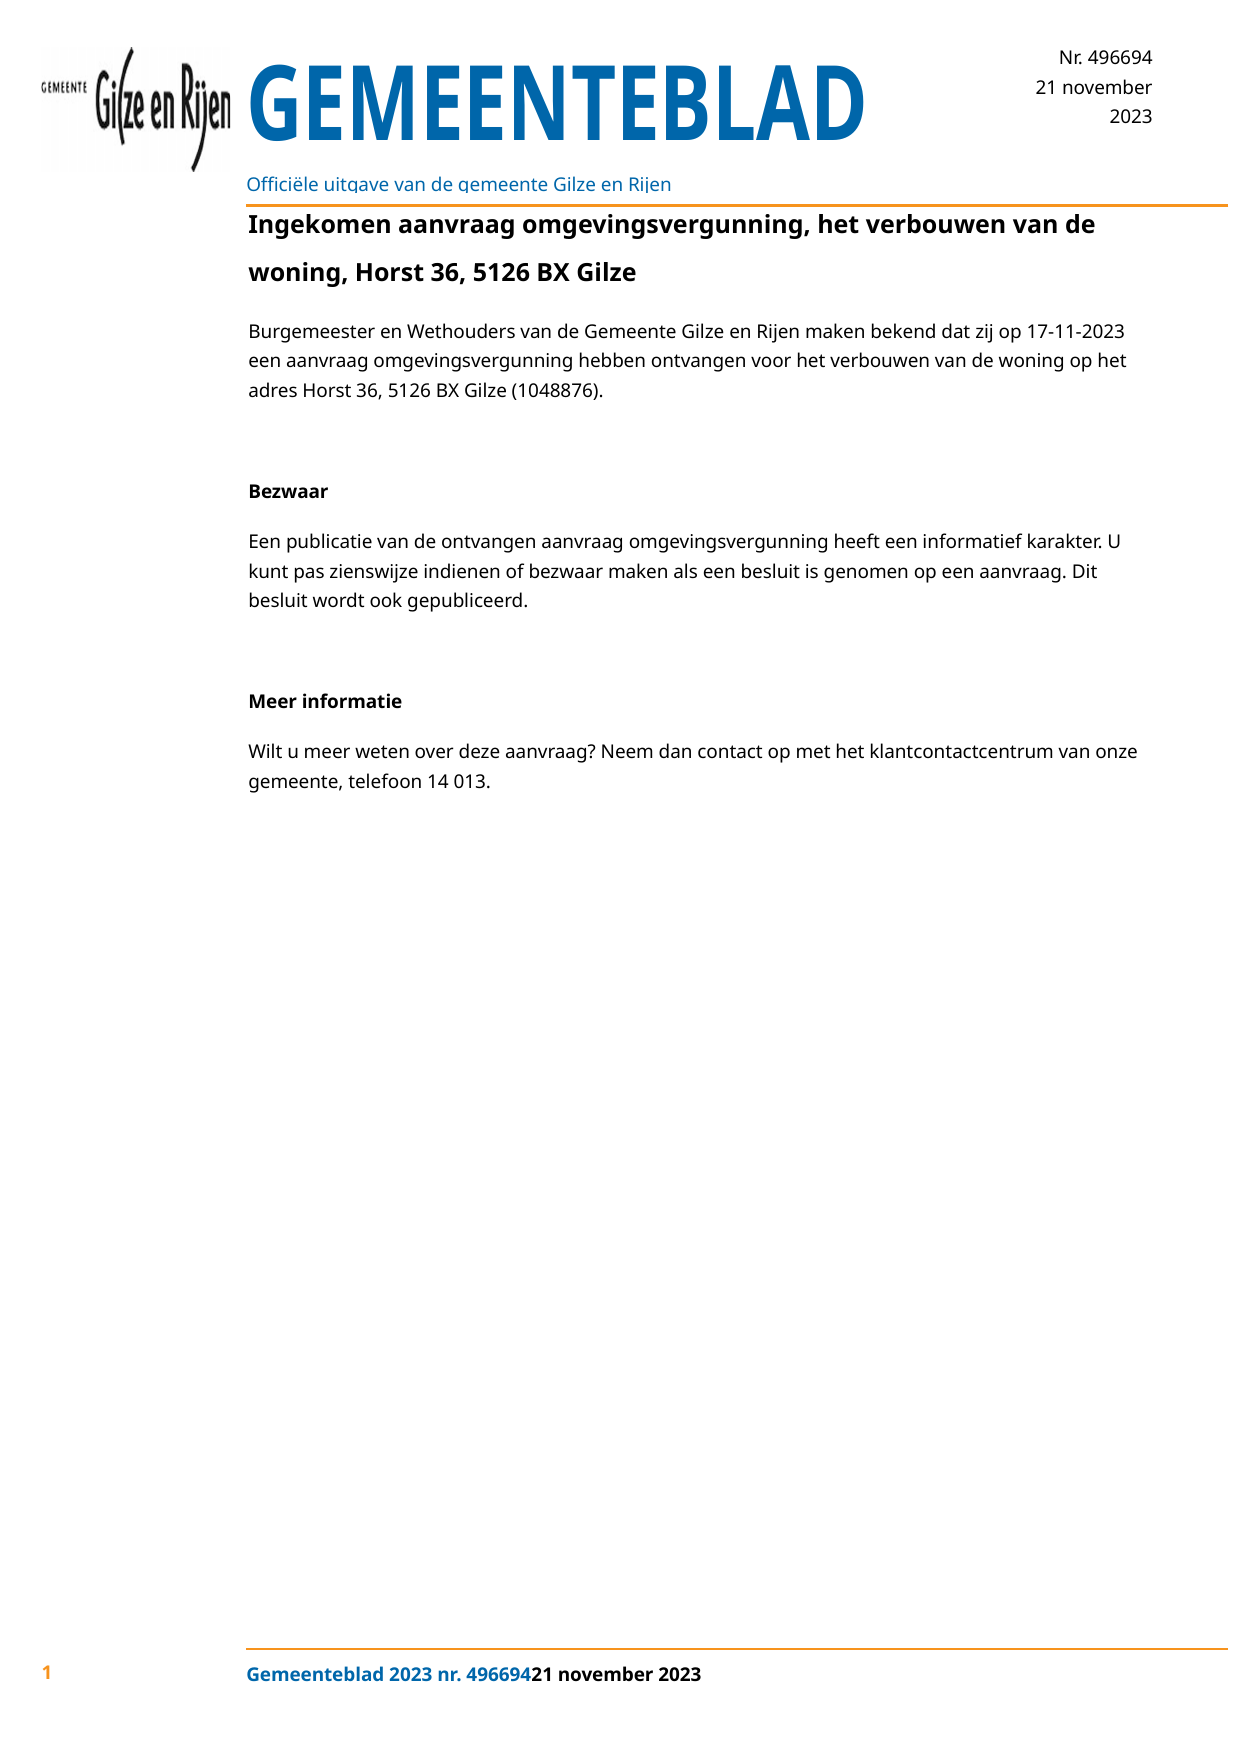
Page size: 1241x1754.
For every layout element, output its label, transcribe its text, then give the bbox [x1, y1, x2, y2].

text Wilt u meer weten over deze aanvraag? Neem dan contact op met het klantcontactcentrum van onze gemeente, telefoon 14 013. [248, 739, 1152, 794]
text Ingekomen aanvraag omgevingsvergunning, het verbouwen van de woning, Horst 36, 5126 BX Gilze [248, 207, 1152, 288]
text Meer informatie [248, 688, 1152, 714]
text Bezwaar [248, 478, 1152, 504]
text Burgemeester en Wethouders van de Gemeente Gilze en Rijen maken bekend dat zij op 17-11-2023 een aanvraag omgevingsvergunning hebben ontvangen voor het verbouwen van de woning op het adres Horst 36, 5126 BX Gilze (1048876). [248, 318, 1152, 403]
text Een publicatie van de ontvangen aanvraag omgevingsvergunning heeft een informatief karakter. U kunt pas zienswijze indienen of bezwaar maken als een besluit is genomen op een aanvraag. Dit besluit wordt ook gepubliceerd. [248, 528, 1152, 613]
picture [41, 47, 231, 172]
